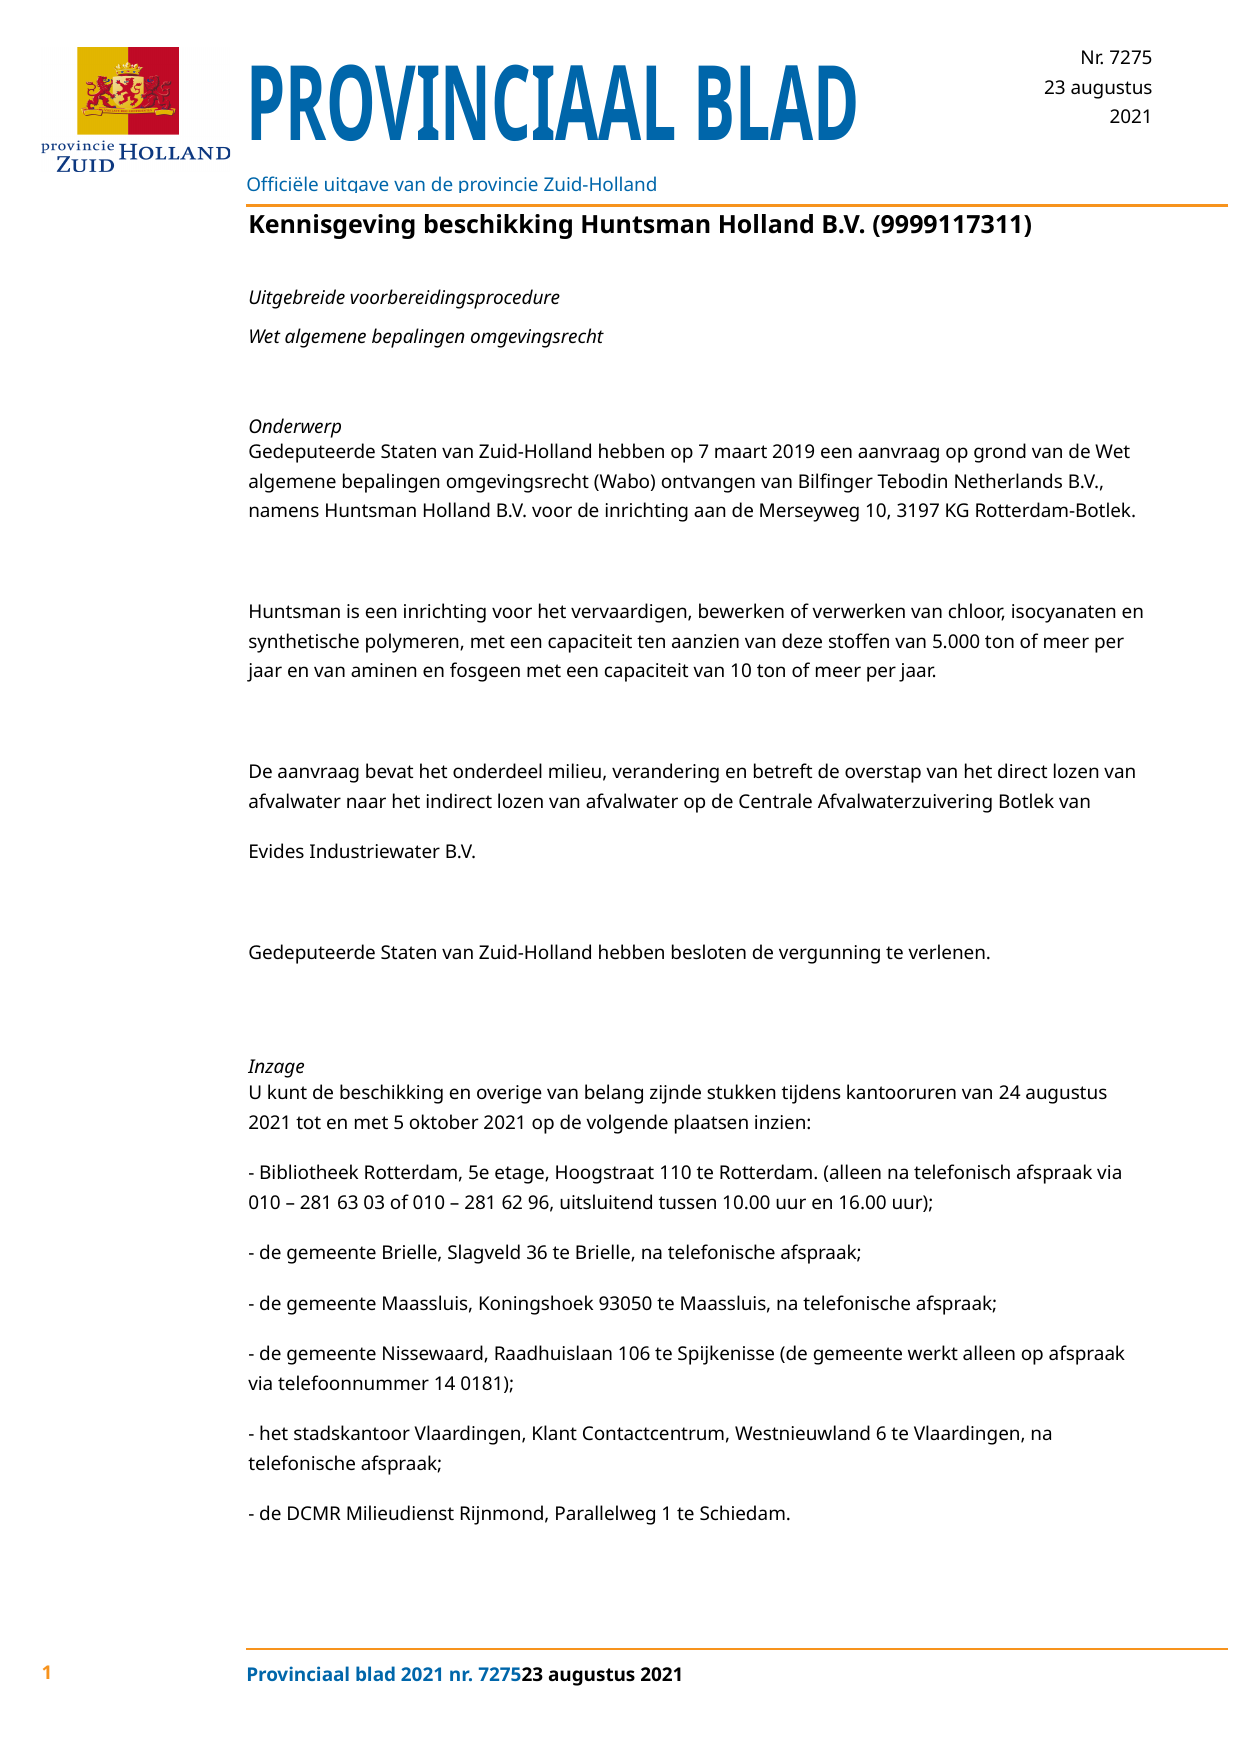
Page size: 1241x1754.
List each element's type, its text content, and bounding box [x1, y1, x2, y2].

text Wet algemene bepalingen omgevingsrecht [248, 323, 1152, 349]
text - de gemeente Brielle, Slagveld 36 te Brielle, na telefonische afspraak; [248, 1239, 1152, 1265]
text Gedeputeerde Staten van Zuid-Holland hebben op 7 maart 2019 een aanvraag op grond van de Wet algemene bepalingen omgevingsrecht (Wabo) ontvangen van Bilfinger Tebodin Netherlands B.V., namens Huntsman Holland B.V. voor de inrichting aan de Merseyweg 10, 3197 KG Rotterdam-Botlek. [248, 438, 1152, 523]
text Kennisgeving beschikking Huntsman Holland B.V. (9999117311) [248, 207, 1152, 241]
text U kunt de beschikking en overige van belang zijnde stukken tijdens kantooruren van 24 augustus 2021 tot en met 5 oktober 2021 op de volgende plaatsen inzien: [248, 1079, 1152, 1135]
text De aanvraag bevat het onderdeel milieu, verandering en betreft de overstap van het direct lozen van afvalwater naar het indirect lozen van afvalwater op de Centrale Afvalwaterzuivering Botlek van [248, 758, 1152, 814]
text Huntsman is een inrichting voor het vervaardigen, bewerken of verwerken van chloor, isocyanaten en synthetische polymeren, met een capaciteit ten aanzien van deze stoffen van 5.000 ton of meer per jaar en van aminen en fosgeen met een capaciteit van 10 ton of meer per jaar. [248, 598, 1152, 683]
text - de DCMR Milieudienst Rijnmond, Parallelweg 1 te Schiedam. [248, 1500, 1152, 1526]
text Inzage [248, 1054, 1152, 1079]
text - Bibliotheek Rotterdam, 5e etage, Hoogstraat 110 te Rotterdam. (alleen na telefonisch afspraak via 010 – 281 63 03 of 010 – 281 62 96, uitsluitend tussen 10.00 uur en 16.00 uur); [248, 1159, 1152, 1215]
text Uitgebreide voorbereidingsprocedure [248, 284, 1152, 309]
text Evides Industriewater B.V. [248, 838, 1152, 864]
text - de gemeente Nissewaard, Raadhuislaan 106 te Spijkenisse (de gemeente werkt alleen op afspraak via telefoonnummer 14 0181); [248, 1340, 1152, 1396]
text Onderwerp [248, 413, 1152, 438]
text - het stadskantoor Vlaardingen, Klant Contactcentrum, Westnieuwland 6 te Vlaardingen, na telefonische afspraak; [248, 1420, 1152, 1476]
text Gedeputeerde Staten van Zuid-Holland hebben besloten de vergunning te verlenen. [248, 939, 1152, 965]
picture [41, 47, 231, 172]
text - de gemeente Maassluis, Koningshoek 93050 te Maassluis, na telefonische afspraak; [248, 1290, 1152, 1316]
